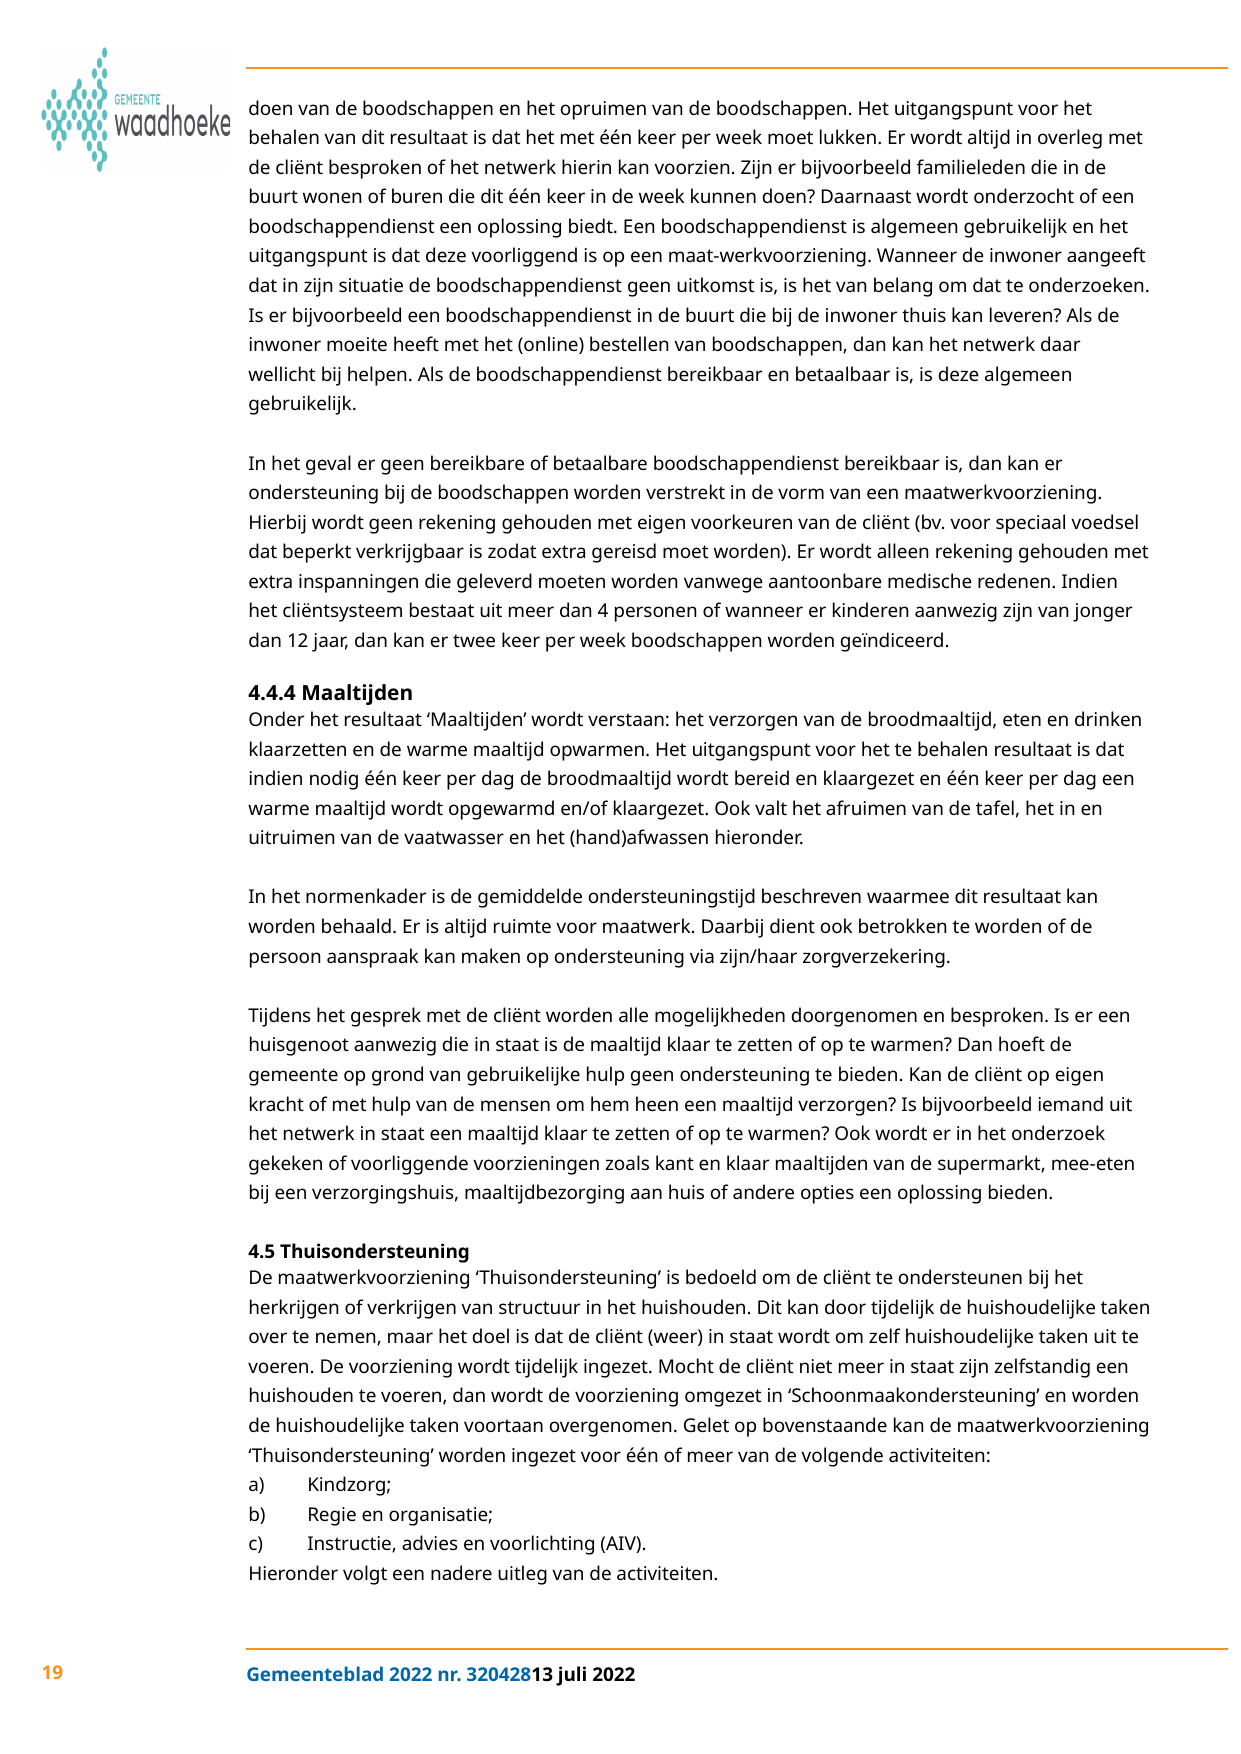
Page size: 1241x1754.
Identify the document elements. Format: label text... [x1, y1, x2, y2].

list Kindzorg; [248, 1471, 1152, 1497]
list Regie en organisatie; [248, 1501, 1152, 1527]
list Instructie, advies en voorlichting (AIV). [248, 1531, 1152, 1556]
text In het geval er geen bereikbare of betaalbare boodschappendienst bereikbaar is, dan kan er ondersteuning bij de boodschappen worden verstrekt in de vorm van een maatwerkvoorziening. Hierbij wordt geen rekening gehouden met eigen voorkeuren van de cliënt (bv. voor speciaal voedsel dat beperkt verkrijgbaar is zodat extra gereisd moet worden). Er wordt alleen rekening gehouden met extra inspanningen die geleverd moeten worden vanwege aantoonbare medische redenen. Indien het cliëntsysteem bestaat uit meer dan 4 personen of wanneer er kinderen aanwezig zijn van jonger dan 12 jaar, dan kan er twee keer per week boodschappen worden geïndiceerd. [248, 450, 1152, 653]
text 4.5 Thuisondersteuning [248, 1239, 1152, 1264]
text In het normenkader is de gemiddelde ondersteuningstijd beschreven waarmee dit resultaat kan worden behaald. Er is altijd ruimte voor maatwerk. Daarbij dient ook betrokken te worden of de persoon aanspraak kan maken op ondersteuning via zijn/haar zorgverzekering. [248, 884, 1152, 968]
text Onder het resultaat ‘Maaltijden’ wordt verstaan: het verzorgen van de broodmaaltijd, eten en drinken klaarzetten en de warme maaltijd opwarmen. Het uitgangspunt voor het te behalen resultaat is dat indien nodig één keer per dag de broodmaaltijd wordt bereid en klaargezet en één keer per dag een warme maaltijd wordt opgewarmd en/of klaargezet. Ook valt het afruimen van de tafel, het in en uitruimen van de vaatwasser en het (hand)afwassen hieronder. [248, 706, 1152, 850]
text doen van de boodschappen en het opruimen van de boodschappen. Het uitgangspunt voor het behalen van dit resultaat is dat het met één keer per week moet lukken. Er wordt altijd in overleg met de cliënt besproken of het netwerk hierin kan voorzien. Zijn er bijvoorbeeld familieleden die in de buurt wonen of buren die dit één keer in de week kunnen doen? Daarnaast wordt onderzocht of een boodschappendienst een oplossing biedt. Een boodschappendienst is algemeen gebruikelijk en het uitgangspunt is dat deze voorliggend is op een maat-werkvoorziening. Wanneer de inwoner aangeeft dat in zijn situatie de boodschappendienst geen uitkomst is, is het van belang om dat te onderzoeken. Is er bijvoorbeeld een boodschappendienst in de buurt die bij de inwoner thuis kan leveren? Als de inwoner moeite heeft met het (online) bestellen van boodschappen, dan kan het netwerk daar wellicht bij helpen. Als de boodschappendienst bereikbaar en betaalbaar is, is deze algemeen gebruikelijk. [248, 95, 1152, 416]
text Hieronder volgt een nadere uitleg van de activiteiten. [248, 1560, 1152, 1586]
text Tijdens het gesprek met de cliënt worden alle mogelijkheden doorgenomen en besproken. Is er een huisgenoot aanwezig die in staat is de maaltijd klaar te zetten of op te warmen? Dan hoeft de gemeente op grond van gebruikelijke hulp geen ondersteuning te bieden. Kan de cliënt op eigen kracht of met hulp van de mensen om hem heen een maaltijd verzorgen? Is bijvoorbeeld iemand uit het netwerk in staat een maaltijd klaar te zetten of op te warmen? Ook wordt er in het onderzoek gekeken of voorliggende voorzieningen zoals kant en klaar maaltijden van de supermarkt, mee-eten bij een verzorgingshuis, maaltijdbezorging aan huis of andere opties een oplossing bieden. [248, 1002, 1152, 1205]
picture [41, 47, 231, 172]
text De maatwerkvoorziening ‘Thuisondersteuning’ is bedoeld om de cliënt te ondersteunen bij het herkrijgen of verkrijgen van structuur in het huishouden. Dit kan door tijdelijk de huishoudelijke taken over te nemen, maar het doel is dat de cliënt (weer) in staat wordt om zelf huishoudelijke taken uit te voeren. De voorziening wordt tijdelijk ingezet. Mocht de cliënt niet meer in staat zijn zelfstandig een huishouden te voeren, dan wordt de voorziening omgezet in ‘Schoonmaakondersteuning’ en worden de huishoudelijke taken voortaan overgenomen. Gelet op bovenstaande kan de maatwerkvoorziening ‘Thuisondersteuning’ worden ingezet voor één of meer van de volgende activiteiten: [248, 1264, 1152, 1468]
text 4.4.4 Maaltijden [248, 678, 1152, 706]
